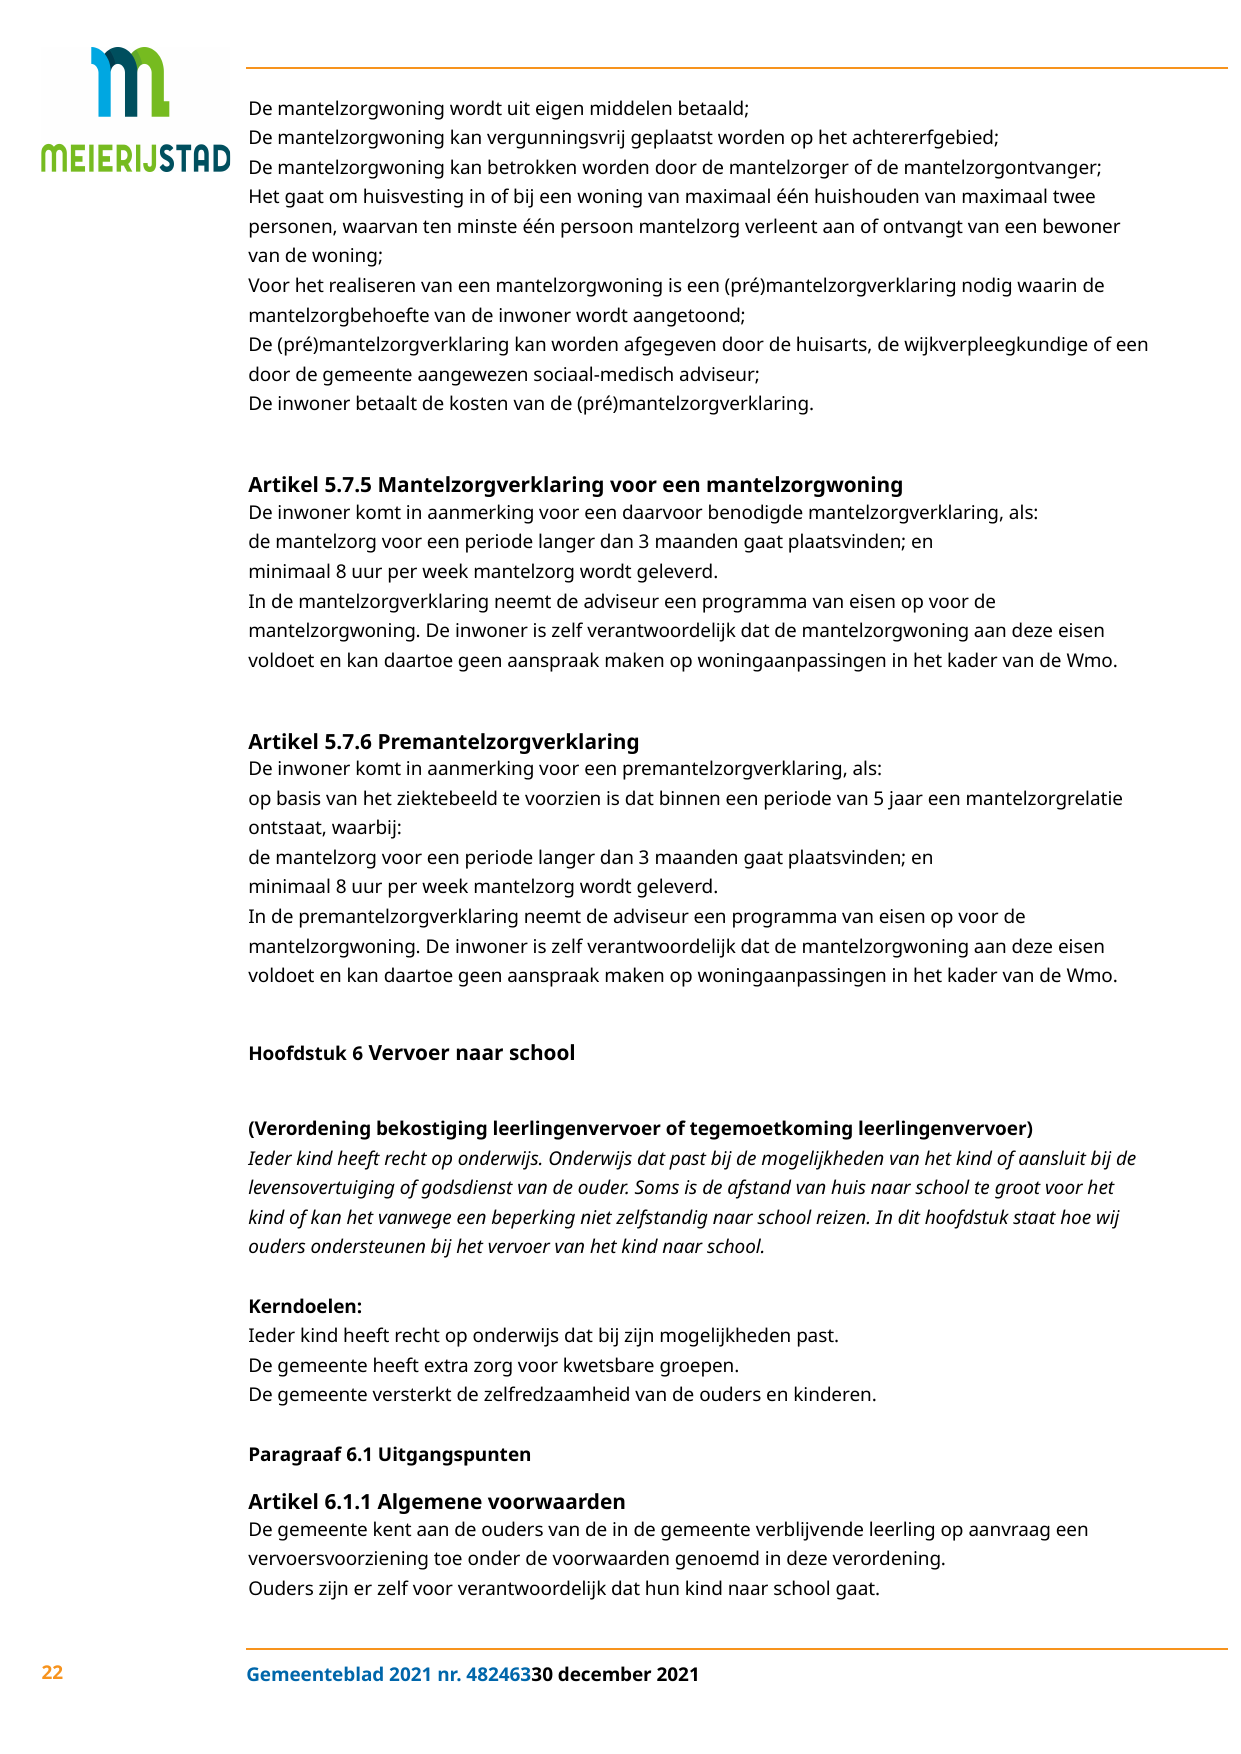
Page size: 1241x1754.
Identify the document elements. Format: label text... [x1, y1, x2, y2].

text de mantelzorg voor een periode langer dan 3 maanden gaat plaatsvinden; en [248, 529, 1152, 554]
text Ieder kind heeft recht op onderwijs dat bij zijn mogelijkheden past. [248, 1322, 1152, 1348]
text De mantelzorgwoning kan vergunningsvrij geplaatst worden op het achtererfgebied; [248, 124, 1152, 150]
text De inwoner komt in aanmerking voor een premantelzorgverklaring, als: [248, 755, 1152, 781]
text Ouders zijn er zelf voor verantwoordelijk dat hun kind naar school gaat. [248, 1575, 1152, 1601]
text De inwoner komt in aanmerking voor een daarvoor benodigde mantelzorgverklaring, als: [248, 499, 1152, 525]
text De mantelzorgwoning wordt uit eigen middelen betaald; [248, 95, 1152, 121]
text Artikel 5.7.5 Mantelzorgverklaring voor een mantelzorgwoning [248, 471, 1152, 499]
text Ieder kind heeft recht op onderwijs. Onderwijs dat past bij de mogelijkheden van het kind of aansluit bij de levensovertuiging of godsdienst van de ouder. Soms is de afstand van huis naar school te groot voor het kind of kan het vanwege een beperking niet zelfstandig naar school reizen. In dit hoofdstuk staat hoe wij ouders ondersteunen bij het vervoer van het kind naar school. [248, 1145, 1152, 1259]
text minimaal 8 uur per week mantelzorg wordt geleverd. [248, 874, 1152, 899]
text op basis van het ziektebeeld te voorzien is dat binnen een periode van 5 jaar een mantelzorgrelatie ontstaat, waarbij: [248, 785, 1152, 840]
text minimaal 8 uur per week mantelzorg wordt geleverd. [248, 558, 1152, 584]
text In de mantelzorgverklaring neemt de adviseur een programma van eisen op voor de mantelzorgwoning. De inwoner is zelf verantwoordelijk dat de mantelzorgwoning aan deze eisen voldoet en kan daartoe geen aanspraak maken op woningaanpassingen in het kader van de Wmo. [248, 588, 1152, 673]
text De mantelzorgwoning kan betrokken worden door de mantelzorger of de mantelzorgontvanger; [248, 154, 1152, 180]
text De gemeente versterkt de zelfredzaamheid van de ouders en kinderen. [248, 1382, 1152, 1407]
text Voor het realiseren van een mantelzorgwoning is een (pré)mantelzorgverklaring nodig waarin de mantelzorgbehoefte van de inwoner wordt aangetoond; [248, 272, 1152, 328]
text Paragraaf 6.1 Uitgangspunten [248, 1441, 1152, 1467]
text De (pré)mantelzorgverklaring kan worden afgegeven door de huisarts, de wijkverpleegkundige of een door de gemeente aangewezen sociaal-medisch adviseur; [248, 331, 1152, 387]
text de mantelzorg voor een periode langer dan 3 maanden gaat plaatsvinden; en [248, 844, 1152, 870]
text De gemeente kent aan de ouders van de in de gemeente verblijvende leerling op aanvraag een vervoersvoorziening toe onder de voorwaarden genoemd in deze verordening. [248, 1516, 1152, 1571]
text Artikel 5.7.6 Premantelzorgverklaring [248, 727, 1152, 755]
text De gemeente heeft extra zorg voor kwetsbare groepen. [248, 1352, 1152, 1378]
text Artikel 6.1.1 Algemene voorwaarden [248, 1487, 1152, 1516]
text Het gaat om huisvesting in of bij een woning van maximaal één huishouden van maximaal twee personen, waarvan ten minste één persoon mantelzorg verleent aan of ontvangt van een bewoner van de woning; [248, 183, 1152, 268]
text (Verordening bekostiging leerlingenvervoer of tegemoetkoming leerlingenvervoer) [248, 1115, 1152, 1141]
text De inwoner betaalt de kosten van de (pré)mantelzorgverklaring. [248, 391, 1152, 416]
text Hoofdstuk 6 Vervoer naar school [248, 1038, 1152, 1066]
text In de premantelzorgverklaring neemt de adviseur een programma van eisen op voor de mantelzorgwoning. De inwoner is zelf verantwoordelijk dat de mantelzorgwoning aan deze eisen voldoet en kan daartoe geen aanspraak maken op woningaanpassingen in het kader van de Wmo. [248, 903, 1152, 988]
picture [41, 47, 231, 172]
text Kerndoelen: [248, 1293, 1152, 1319]
